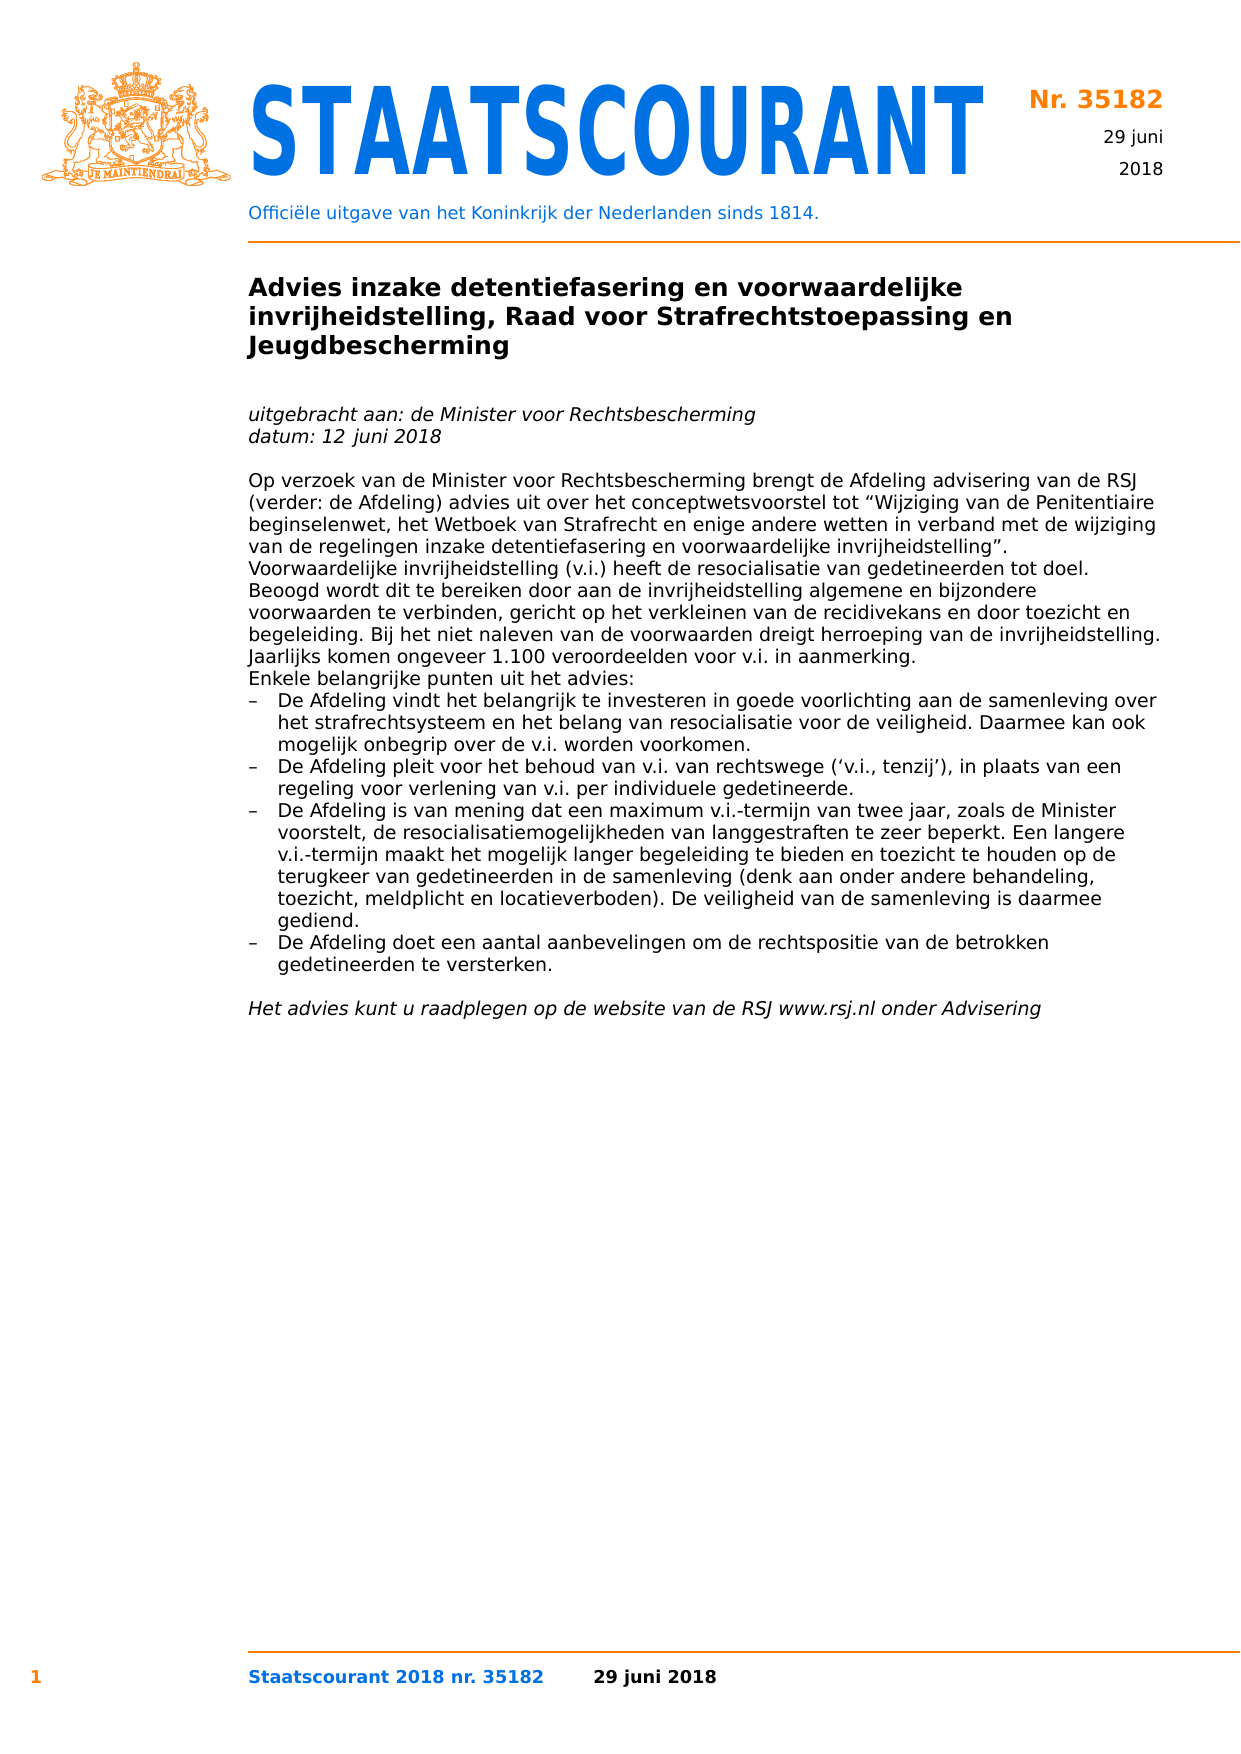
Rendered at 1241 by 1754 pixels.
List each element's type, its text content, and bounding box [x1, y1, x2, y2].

picture [41, 62, 231, 186]
table_header [25, 62, 248, 241]
text – De Afdeling doet een aantal aanbevelingen om de rechtspositie van de betrokken gedetineerden te versterken. [248, 932, 1163, 976]
text – De Afdeling is van mening dat een maximum v.i.-termijn van twee jaar, zoals de Minister voorstelt, de resocialisatiemogelijkheden van langgestraften te zeer beperkt. Een langere v.i.-termijn maakt het mogelijk langer begeleiding te bieden en toezicht te houden op de terugkeer van gedetineerden in de samenleving (denk aan onder andere behandeling, toezicht, meldplicht en locatieverboden). De veiligheid van de samenleving is daarmee gediend. [248, 800, 1163, 932]
text Enkele belangrijke punten uit het advies: [248, 668, 1163, 690]
text – De Afdeling pleit voor het behoud van v.i. van rechtswege (‘v.i., tenzij’), in plaats van een regeling voor verlening van v.i. per individuele gedetineerde. [248, 756, 1163, 800]
table_header STAATSCOURANT [248, 62, 998, 203]
text – De Afdeling vindt het belangrijk te investeren in goede voorlichting aan de samenleving over het strafrechtsysteem en het belang van resocialisatie voor de veiligheid. Daarmee kan ook mogelijk onbegrip over de v.i. worden voorkomen. [248, 690, 1163, 756]
text datum: 12 juni 2018 [248, 426, 1163, 448]
table_cell 29 juni [998, 121, 1240, 153]
table_cell Officiële uitgave van het Koninkrijk der Nederlanden sinds 1814. [248, 203, 1240, 241]
subtitle Advies inzake detentiefasering en voorwaardelijke invrijheidstelling, Raad voor Strafrechtstoepassing en Jeugdbescherming [248, 273, 1163, 361]
table_header Nr. 35182 [998, 62, 1240, 121]
text Op verzoek van de Minister voor Rechtsbescherming brengt de Afdeling advisering van de RSJ (verder: de Afdeling) advies uit over het conceptwetsvoorstel tot “Wijziging van de Penitentiaire beginselenwet, het Wetboek van Strafrecht en enige andere wetten in verband met de wijziging van de regelingen inzake detentiefasering en voorwaardelijke invrijheidstelling”. [248, 470, 1163, 558]
table_cell 2018 [998, 153, 1240, 203]
text Voorwaardelijke invrijheidstelling (v.i.) heeft de resocialisatie van gedetineerden tot doel. Beoogd wordt dit te bereiken door aan de invrijheidstelling algemene en bijzondere voorwaarden te verbinden, gericht op het verkleinen van de recidivekans en door toezicht en begeleiding. Bij het niet naleven van de voorwaarden dreigt herroeping van de invrijheidstelling. Jaarlijks komen ongeveer 1.100 veroordeelden voor v.i. in aanmerking. [248, 558, 1163, 668]
text Het advies kunt u raadplegen op de website van de RSJ www.rsj.nl onder Advisering [248, 997, 1163, 1019]
text uitgebracht aan: de Minister voor Rechtsbescherming [248, 404, 1163, 426]
